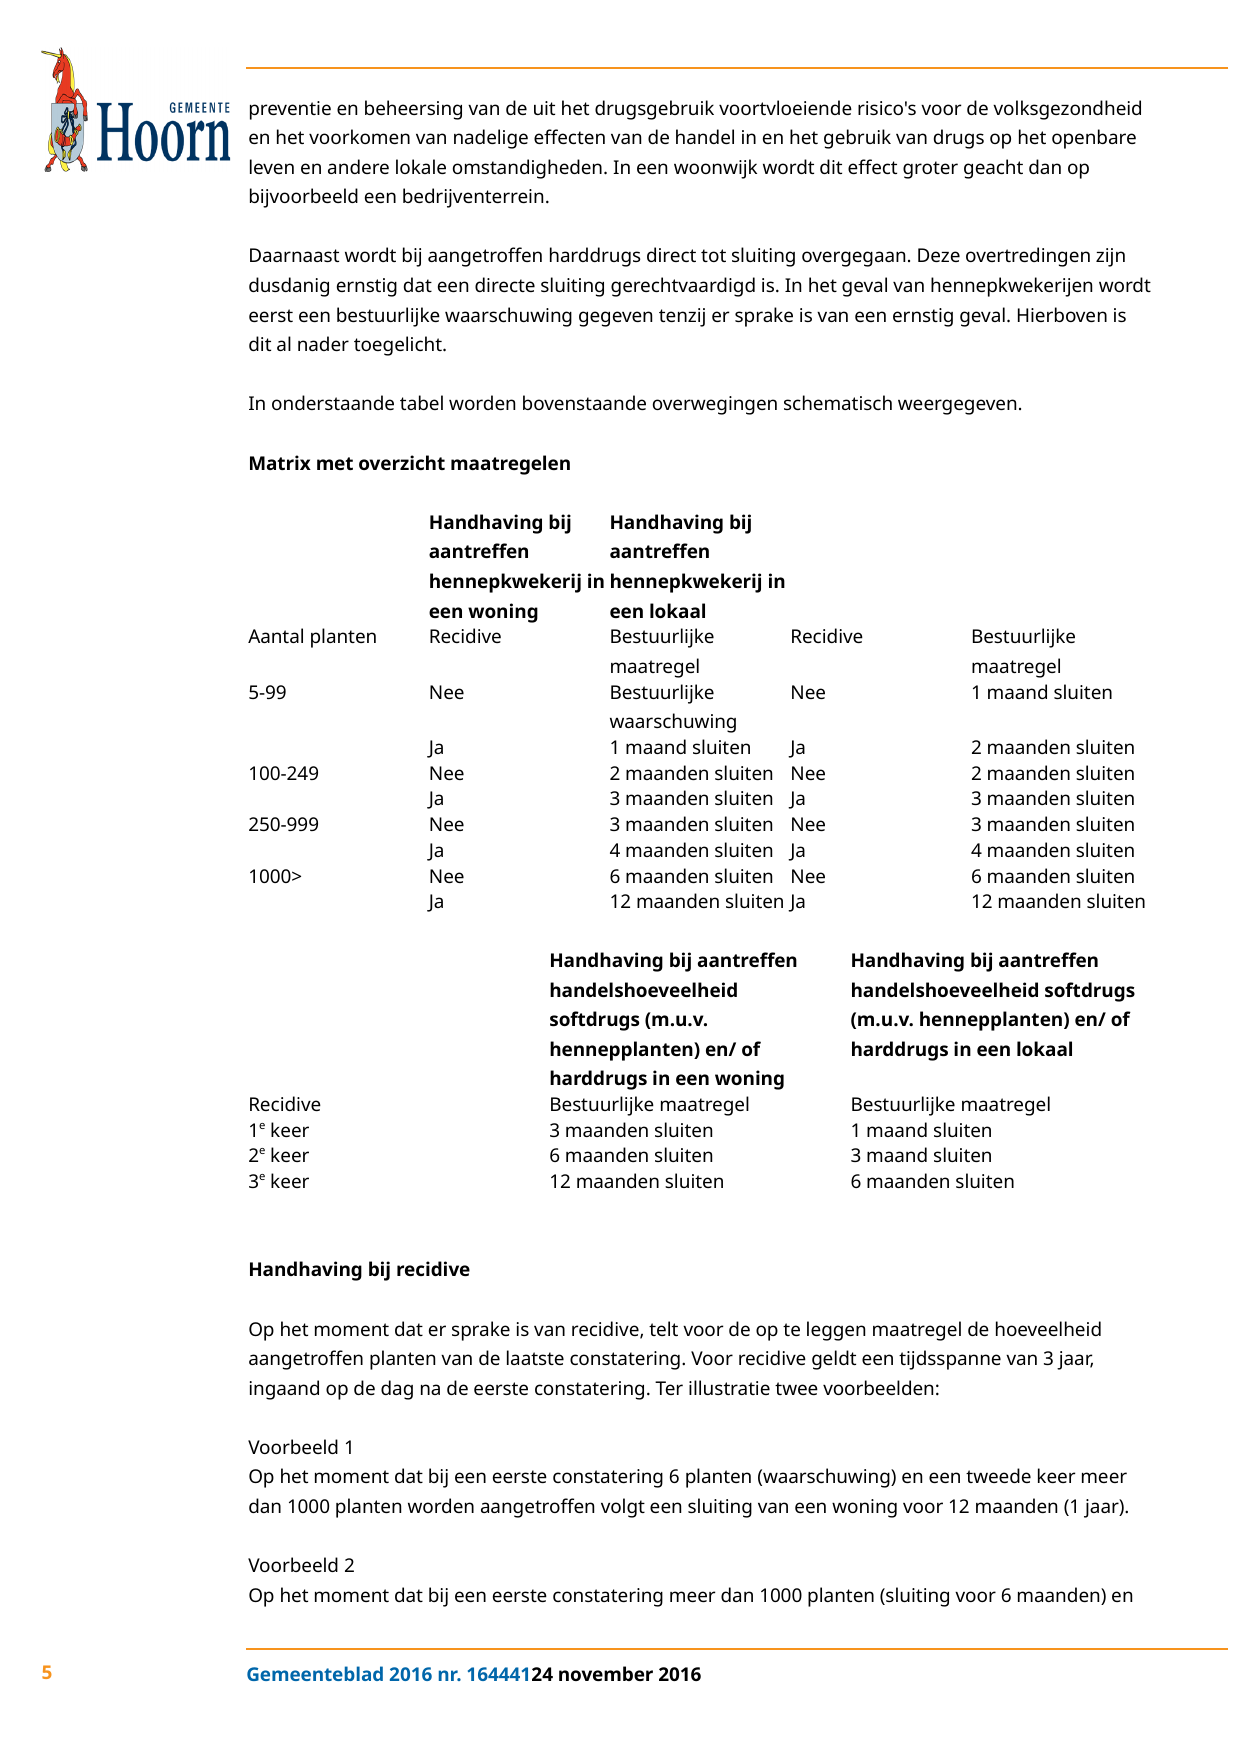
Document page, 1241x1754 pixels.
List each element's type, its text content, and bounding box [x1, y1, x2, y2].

table_cell Bestuurlijke maatregel [549, 1091, 850, 1117]
table_cell 3 maanden sluiten [609, 786, 790, 811]
table_cell [248, 786, 429, 811]
table_cell [248, 734, 429, 760]
text Matrix met overzicht maatregelen [248, 450, 1152, 476]
table_cell Ja [429, 734, 609, 760]
table_cell 12 maanden sluiten [549, 1169, 850, 1194]
table_cell 3 maanden sluiten [549, 1117, 850, 1143]
text Handhaving bij recidive [248, 1257, 1152, 1282]
table_cell 250-999 [248, 811, 429, 837]
table_cell 6 maanden sluiten [971, 863, 1152, 888]
table_cell 1 maand sluiten [850, 1117, 1152, 1143]
text Voorbeeld 2 [248, 1552, 1152, 1578]
table_cell Ja [429, 837, 609, 863]
table_cell 4 maanden sluiten [971, 837, 1152, 863]
table_cell 2 maanden sluiten [971, 760, 1152, 786]
table_cell Ja [429, 786, 609, 811]
table_cell 4 maanden sluiten [609, 837, 790, 863]
table_cell Ja [790, 837, 971, 863]
table_cell Nee [790, 863, 971, 888]
table_cell Recidive [429, 624, 609, 679]
table_cell Ja [429, 889, 609, 914]
table_cell 3 maanden sluiten [971, 811, 1152, 837]
table_cell 2e keer [248, 1143, 549, 1168]
table_cell Ja [790, 889, 971, 914]
table_cell Bestuurlijke maatregel [850, 1091, 1152, 1117]
table_cell 12 maanden sluiten [971, 889, 1152, 914]
table_cell [248, 837, 429, 863]
table_cell Ja [790, 734, 971, 760]
table_cell Nee [790, 679, 971, 734]
text Op het moment dat er sprake is van recidive, telt voor de op te leggen maatregel de hoeveelheid aangetroffen planten van de laatste constatering. Voor recidive geldt een tijdsspanne van 3 jaar, ingaand op de dag na de eerste constatering. Ter illustratie twee voorbeelden: [248, 1316, 1152, 1401]
table_cell 1 maand sluiten [609, 734, 790, 760]
table_cell Nee [429, 811, 609, 837]
table_cell 6 maanden sluiten [549, 1143, 850, 1168]
table_cell 2 maanden sluiten [609, 760, 790, 786]
table_cell Bestuurlijke maatregel [609, 624, 790, 679]
table_cell Recidive [790, 624, 971, 679]
table_cell Bestuurlijke waarschuwing [609, 679, 790, 734]
text Op het moment dat bij een eerste constatering 6 planten (waarschuwing) en een tweede keer meer dan 1000 planten worden aangetroffen volgt een sluiting van een woning voor 12 maanden (1 jaar). [248, 1464, 1152, 1519]
table_cell 1000> [248, 863, 429, 888]
table_cell 2 maanden sluiten [971, 734, 1152, 760]
table_header Handhaving bij aantreffen handelshoeveelheid softdrugs (m.u.v. hennepplanten) en/ of harddrugs in een woning [549, 947, 850, 1091]
table_cell 1e keer [248, 1117, 549, 1143]
table_cell 100-249 [248, 760, 429, 786]
text Daarnaast wordt bij aangetroffen harddrugs direct tot sluiting overgegaan. Deze overtredingen zijn dusdanig ernstig dat een directe sluiting gerechtvaardigd is. In het geval van hennepkwekerijen wordt eerst een bestuurlijke waarschuwing gegeven tenzij er sprake is van een ernstig geval. Hierboven is dit al nader toegelicht. [248, 243, 1152, 357]
table_cell [248, 889, 429, 914]
table_header Handhaving bij aantreffen handelshoeveelheid softdrugs (m.u.v. hennepplanten) en/ of harddrugs in een lokaal [850, 947, 1152, 1091]
table_header Handhaving bij aantreffen hennepkwekerij in een woning [429, 509, 609, 623]
table_cell 6 maanden sluiten [850, 1169, 1152, 1194]
text In onderstaande tabel worden bovenstaande overwegingen schematisch weergegeven. [248, 391, 1152, 416]
table_cell Nee [429, 679, 609, 734]
text preventie en beheersing van de uit het drugsgebruik voortvloeiende risico's voor de volksgezondheid en het voorkomen van nadelige effecten van de handel in en het gebruik van drugs op het openbare leven en andere lokale omstandigheden. In een woonwijk wordt dit effect groter geacht dan op bijvoorbeeld een bedrijventerrein. [248, 95, 1152, 209]
table_header [248, 509, 429, 623]
table_cell Aantal planten [248, 624, 429, 679]
table_cell 3 maanden sluiten [609, 811, 790, 837]
text Op het moment dat bij een eerste constatering meer dan 1000 planten (sluiting voor 6 maanden) en [248, 1582, 1152, 1608]
table_cell Recidive [248, 1091, 549, 1117]
picture [41, 47, 231, 172]
table_cell 3 maand sluiten [850, 1143, 1152, 1168]
table_cell Nee [429, 760, 609, 786]
table_header Handhaving bij aantreffen hennepkwekerij in een lokaal [609, 509, 790, 623]
table_header [248, 947, 549, 1091]
table_cell Nee [429, 863, 609, 888]
table_cell Nee [790, 811, 971, 837]
text Voorbeeld 1 [248, 1434, 1152, 1460]
table_cell 3 maanden sluiten [971, 786, 1152, 811]
table_cell 12 maanden sluiten [609, 889, 790, 914]
table_cell 5-99 [248, 679, 429, 734]
table_cell 3e keer [248, 1169, 549, 1194]
table_cell Ja [790, 786, 971, 811]
table_cell 1 maand sluiten [971, 679, 1152, 734]
table_cell Nee [790, 760, 971, 786]
table_cell Bestuurlijke maatregel [971, 624, 1152, 679]
table_cell 6 maanden sluiten [609, 863, 790, 888]
